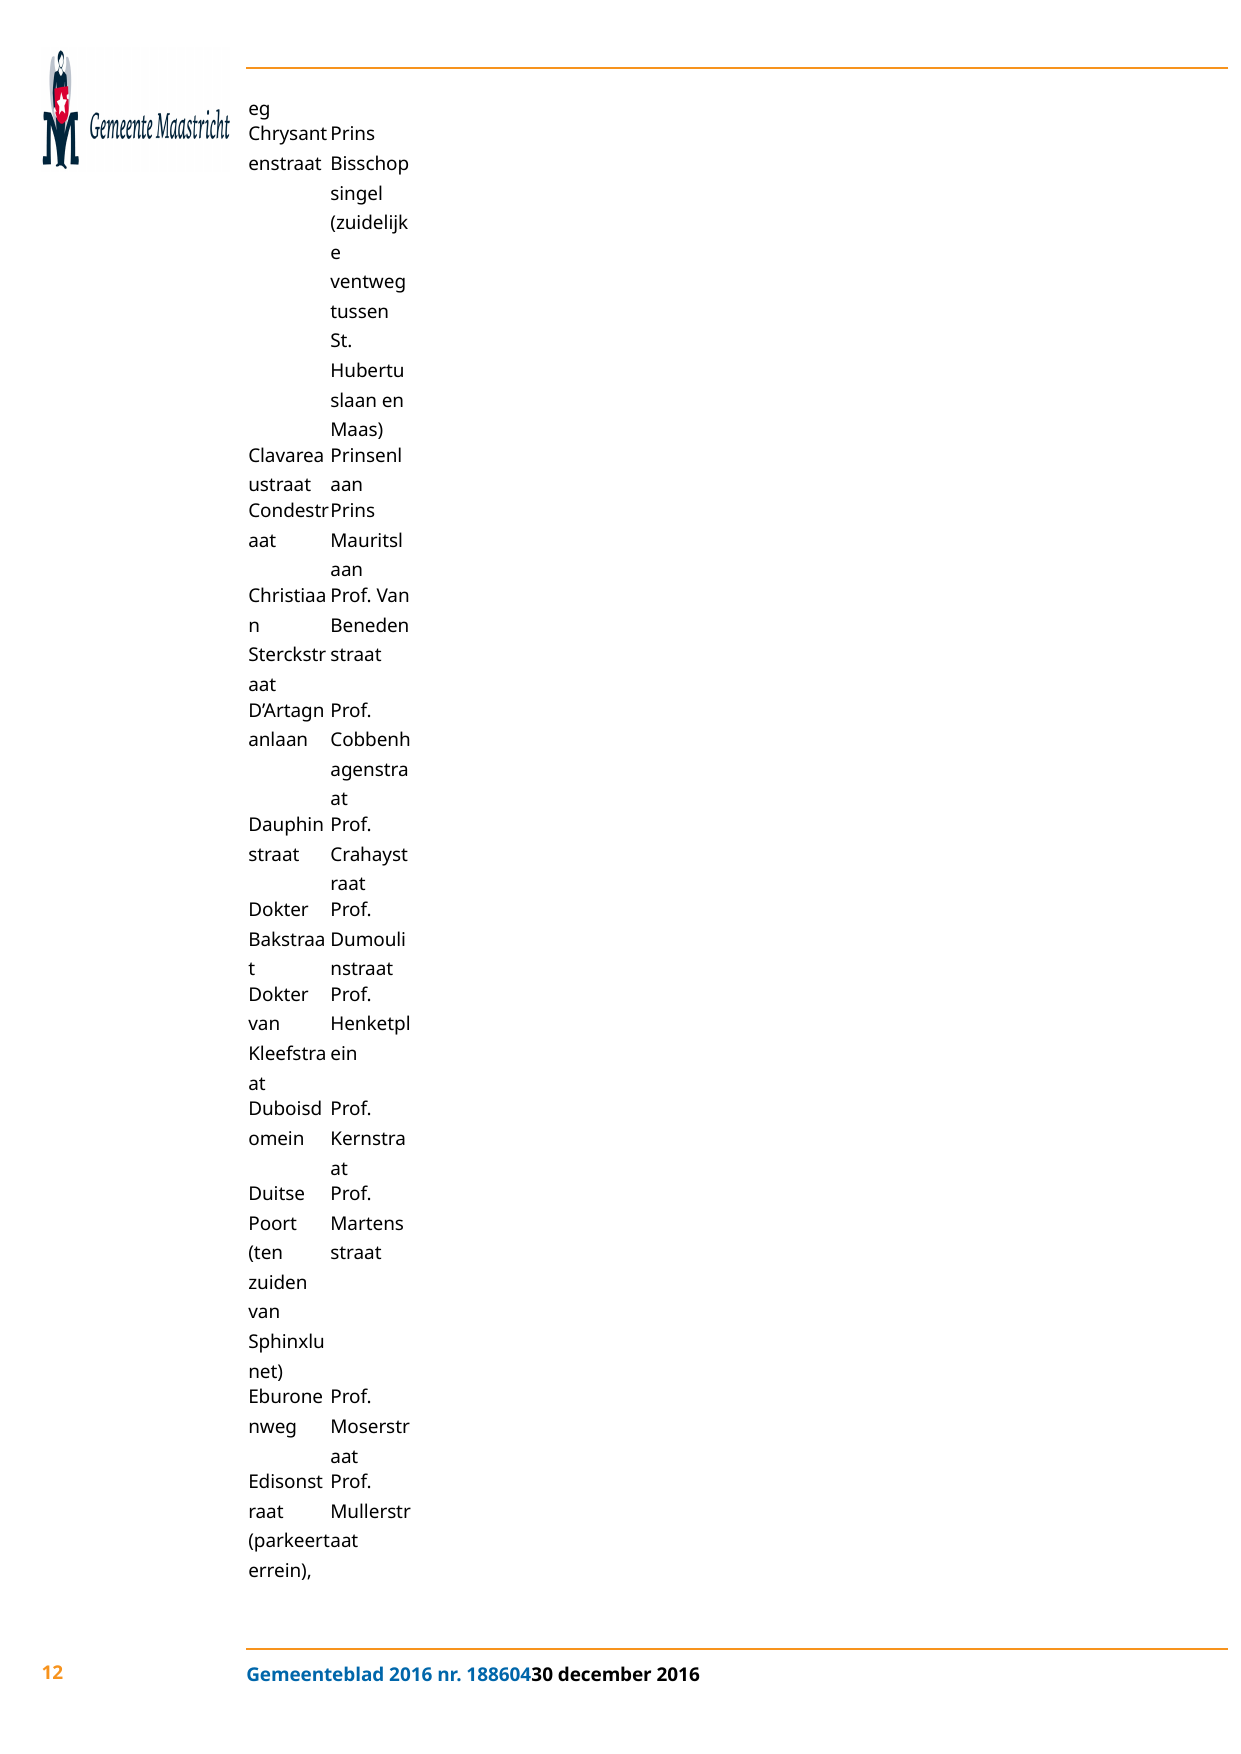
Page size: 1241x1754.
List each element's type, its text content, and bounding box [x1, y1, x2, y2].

table_cell Duboisdomein [248, 1096, 330, 1180]
table_cell eg [248, 95, 330, 121]
table_cell Clavareaustraat [248, 442, 330, 497]
table_cell Condestraat [248, 498, 330, 582]
table_cell Prof. Cobbenhagenstraat [330, 697, 412, 811]
table_cell Eburonenweg [248, 1384, 330, 1468]
table_cell Prinsenlaan [330, 442, 412, 497]
picture [41, 47, 231, 172]
table_cell D’Artagnanlaan [248, 697, 330, 811]
table_cell [330, 95, 412, 121]
table_cell Dokter van Kleefstraat [248, 981, 330, 1096]
table_cell Prof. Crahaystraat [330, 811, 412, 896]
table_cell Prins Bisschopsingel (zuidelijke ventweg tussen St. Hubertuslaan en Maas) [330, 121, 412, 442]
table_cell Christiaan Sterckstraat [248, 582, 330, 697]
table_cell Prof. Van Benedenstraat [330, 582, 412, 697]
table_cell Prins Mauritslaan [330, 498, 412, 582]
table_cell Dauphinstraat [248, 811, 330, 896]
table_cell Prof. Moserstraat [330, 1384, 412, 1468]
table_cell Edisonstraat (parkeerterrein), [248, 1469, 330, 1583]
table_cell Prof. Martensstraat [330, 1180, 412, 1384]
table_cell Dokter Bakstraat [248, 896, 330, 981]
table_cell Chrysantenstraat [248, 121, 330, 442]
table_cell Duitse Poort (ten zuiden van Sphinxlunet) [248, 1180, 330, 1384]
table_cell Prof. Kernstraat [330, 1096, 412, 1180]
table_cell Prof. Henketplein [330, 981, 412, 1096]
table_cell Prof. Mullerstraat [330, 1469, 412, 1583]
table_cell Prof. Dumoulinstraat [330, 896, 412, 981]
